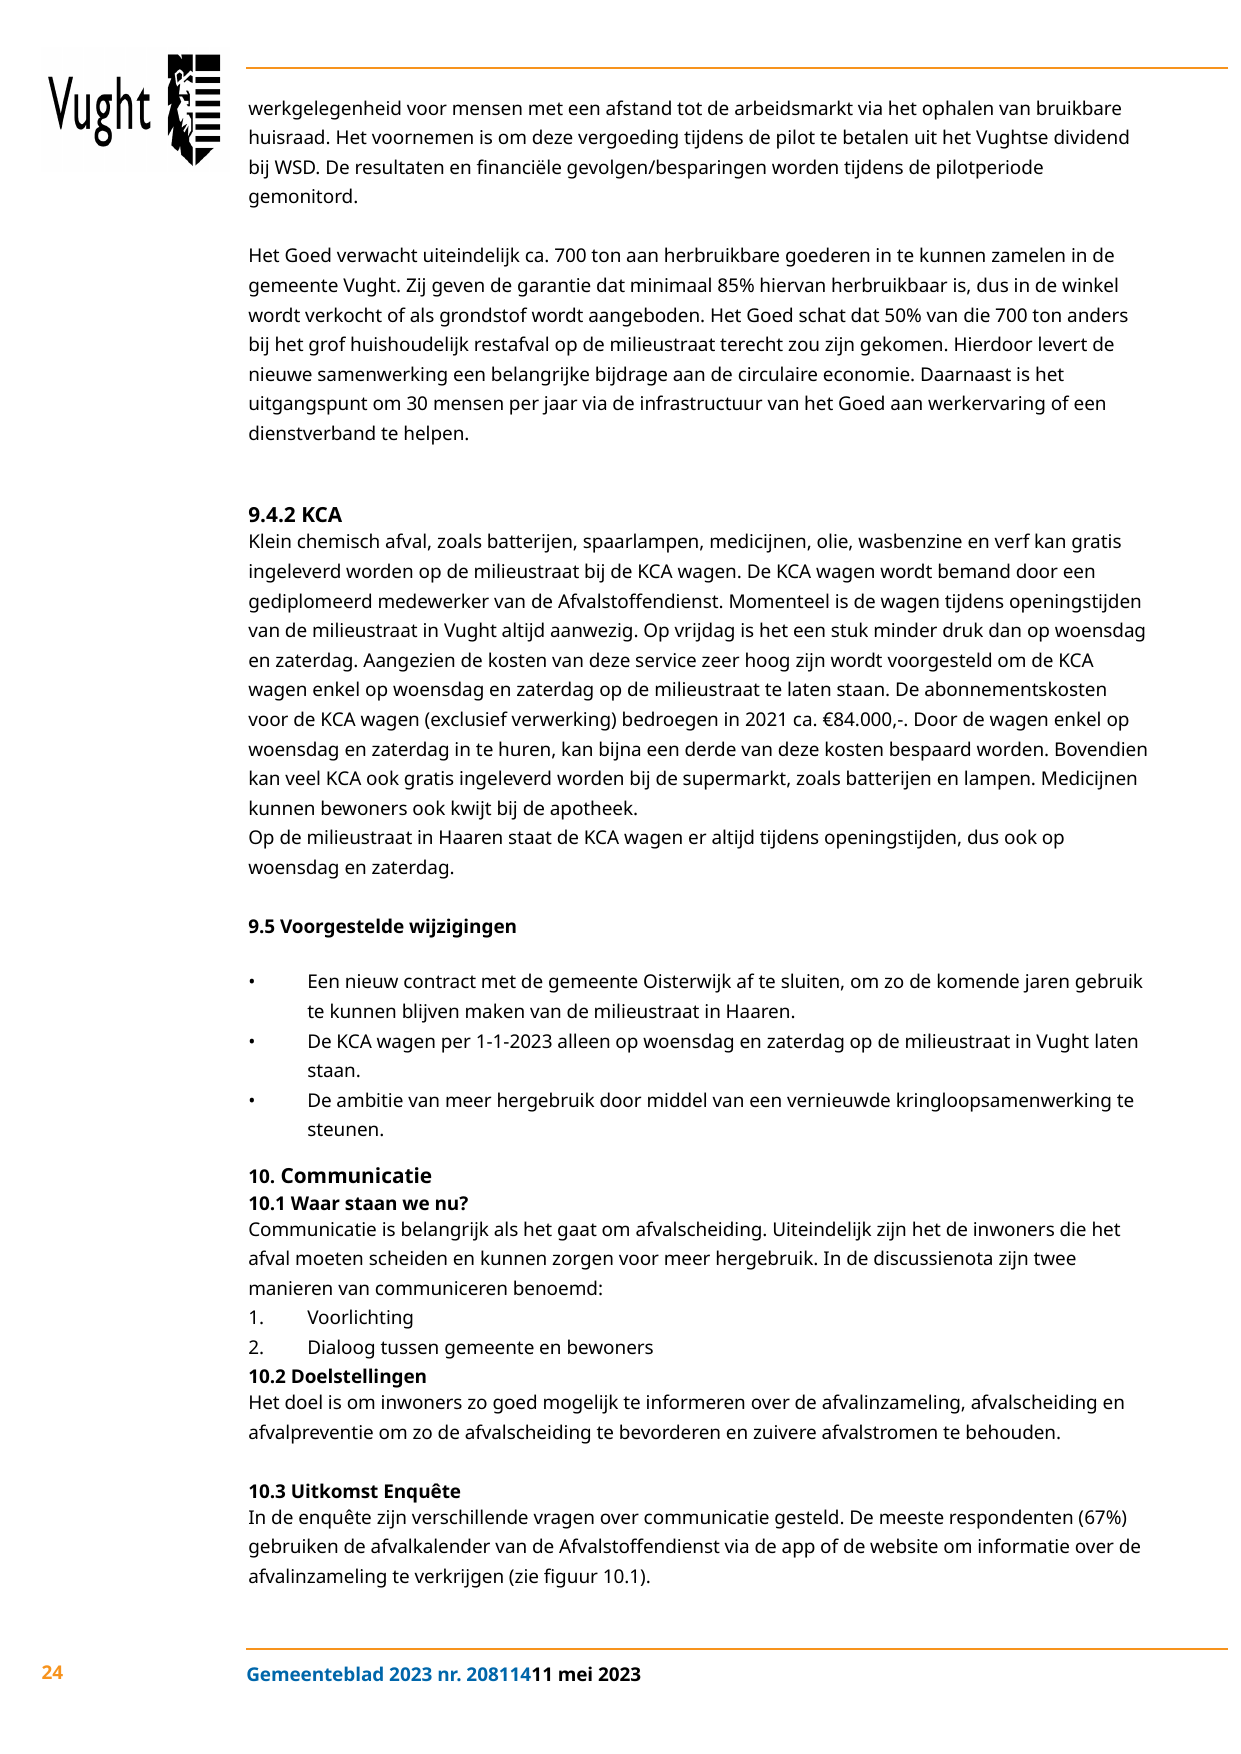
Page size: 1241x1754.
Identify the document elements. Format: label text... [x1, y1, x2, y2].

text 9.5 Voorgestelde wijzigingen [248, 913, 1152, 939]
picture [41, 47, 231, 172]
text werkgelegenheid voor mensen met een afstand tot de arbeidsmarkt via het ophalen van bruikbare huisraad. Het voornemen is om deze vergoeding tijdens de pilot te betalen uit het Vughtse dividend bij WSD. De resultaten en financiële gevolgen/besparingen worden tijdens de pilotperiode gemonitord. [248, 95, 1152, 209]
text Communicatie is belangrijk als het gaat om afvalscheiding. Uiteindelijk zijn het de inwoners die het afval moeten scheiden en kunnen zorgen voor meer hergebruik. In de discussienota zijn twee manieren van communiceren benoemd: [248, 1216, 1152, 1301]
list Dialoog tussen gemeente en bewoners [248, 1334, 1152, 1360]
list Voorlichting [248, 1304, 1152, 1330]
text In de enquête zijn verschillende vragen over communicatie gesteld. De meeste respondenten (67%) gebruiken de afvalkalender van de Afvalstoffendienst via de app of de website om informatie over de afvalinzameling te verkrijgen (zie figuur 10.1). [248, 1504, 1152, 1589]
text Het Goed verwacht uiteindelijk ca. 700 ton aan herbruikbare goederen in te kunnen zamelen in de gemeente Vught. Zij geven de garantie dat minimaal 85% hiervan herbruikbaar is, dus in de winkel wordt verkocht of als grondstof wordt aangeboden. Het Goed schat dat 50% van die 700 ton anders bij het grof huishoudelijk restafval op de milieustraat terecht zou zijn gekomen. Hierdoor levert de nieuwe samenwerking een belangrijke bijdrage aan de circulaire economie. Daarnaast is het uitgangspunt om 30 mensen per jaar via de infrastructuur van het Goed aan werkervaring of een dienstverband te helpen. [248, 243, 1152, 446]
text 10.3 Uitkomst Enquête [248, 1478, 1152, 1504]
text 10.1 Waar staan we nu? [248, 1190, 1152, 1216]
table_header Een nieuw contract met de gemeente Oisterwijk af te sluiten, om zo de komende jaren gebruik te kunnen blijven maken van de milieustraat in Haaren. De KCA wagen per 1-1-2023 alleen op woensdag en zaterdag op de milieustraat in Vught laten staan. De ambitie van meer hergebruik door middel van een vernieuwde kringloopsamenwerking te steunen. [248, 969, 1152, 1142]
text 10. Communicatie [248, 1162, 1152, 1190]
text Op de milieustraat in Haaren staat de KCA wagen er altijd tijdens openingstijden, dus ook op woensdag en zaterdag. [248, 824, 1152, 880]
text Klein chemisch afval, zoals batterijen, spaarlampen, medicijnen, olie, wasbenzine en verf kan gratis ingeleverd worden op de milieustraat bij de KCA wagen. De KCA wagen wordt bemand door een gediplomeerd medewerker van de Afvalstoffendienst. Momenteel is de wagen tijdens openingstijden van de milieustraat in Vught altijd aanwezig. Op vrijdag is het een stuk minder druk dan op woensdag en zaterdag. Aangezien de kosten van deze service zeer hoog zijn wordt voorgesteld om de KCA wagen enkel op woensdag en zaterdag op de milieustraat te laten staan. De abonnementskosten voor de KCA wagen (exclusief verwerking) bedroegen in 2021 ca. €84.000,-. Door de wagen enkel op woensdag en zaterdag in te huren, kan bijna een derde van deze kosten bespaard worden. Bovendien kan veel KCA ook gratis ingeleverd worden bij de supermarkt, zoals batterijen en lampen. Medicijnen kunnen bewoners ook kwijt bij de apotheek. [248, 529, 1152, 821]
text Het doel is om inwoners zo goed mogelijk te informeren over de afvalinzameling, afvalscheiding en afvalpreventie om zo de afvalscheiding te bevorderen en zuivere afvalstromen te behouden. [248, 1389, 1152, 1445]
text 9.4.2 KCA [248, 500, 1152, 529]
text 10.2 Doelstellingen [248, 1364, 1152, 1389]
